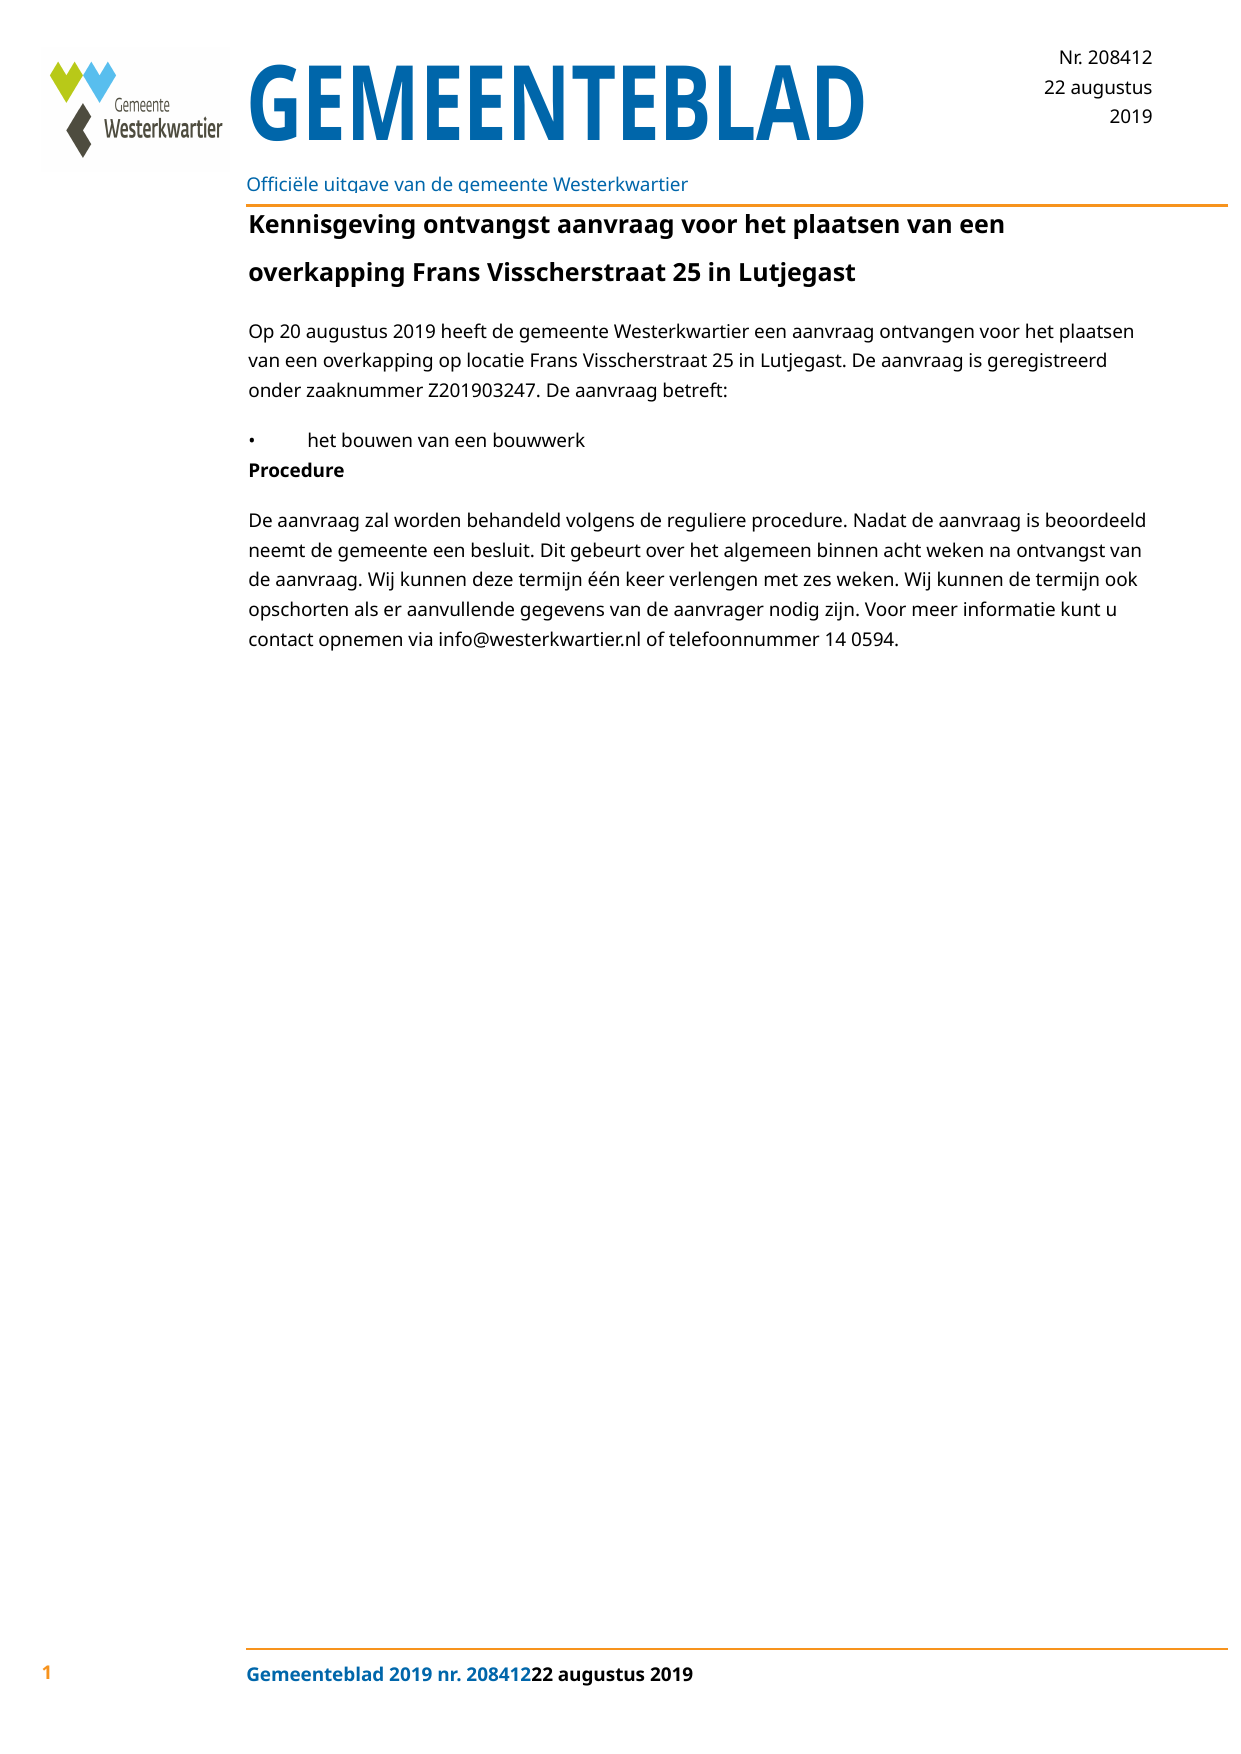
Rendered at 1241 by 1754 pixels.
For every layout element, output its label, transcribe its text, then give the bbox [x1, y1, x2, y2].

text Kennisgeving ontvangst aanvraag voor het plaatsen van een overkapping Frans Visscherstraat 25 in Lutjegast [248, 207, 1152, 288]
picture [41, 47, 231, 172]
list het bouwen van een bouwwerk [248, 427, 1152, 453]
text De aanvraag zal worden behandeld volgens de reguliere procedure. Nadat de aanvraag is beoordeeld neemt de gemeente een besluit. Dit gebeurt over het algemeen binnen acht weken na ontvangst van de aanvraag. Wij kunnen deze termijn één keer verlengen met zes weken. Wij kunnen de termijn ook opschorten als er aanvullende gegevens van de aanvrager nodig zijn. Voor meer informatie kunt u contact opnemen via info@westerkwartier.nl of telefoonnummer 14 0594. [248, 507, 1152, 652]
text Procedure [248, 457, 1152, 483]
text Op 20 augustus 2019 heeft de gemeente Westerkwartier een aanvraag ontvangen voor het plaatsen van een overkapping op locatie Frans Visscherstraat 25 in Lutjegast. De aanvraag is geregistreerd onder zaaknummer Z201903247. De aanvraag betreft: [248, 318, 1152, 403]
